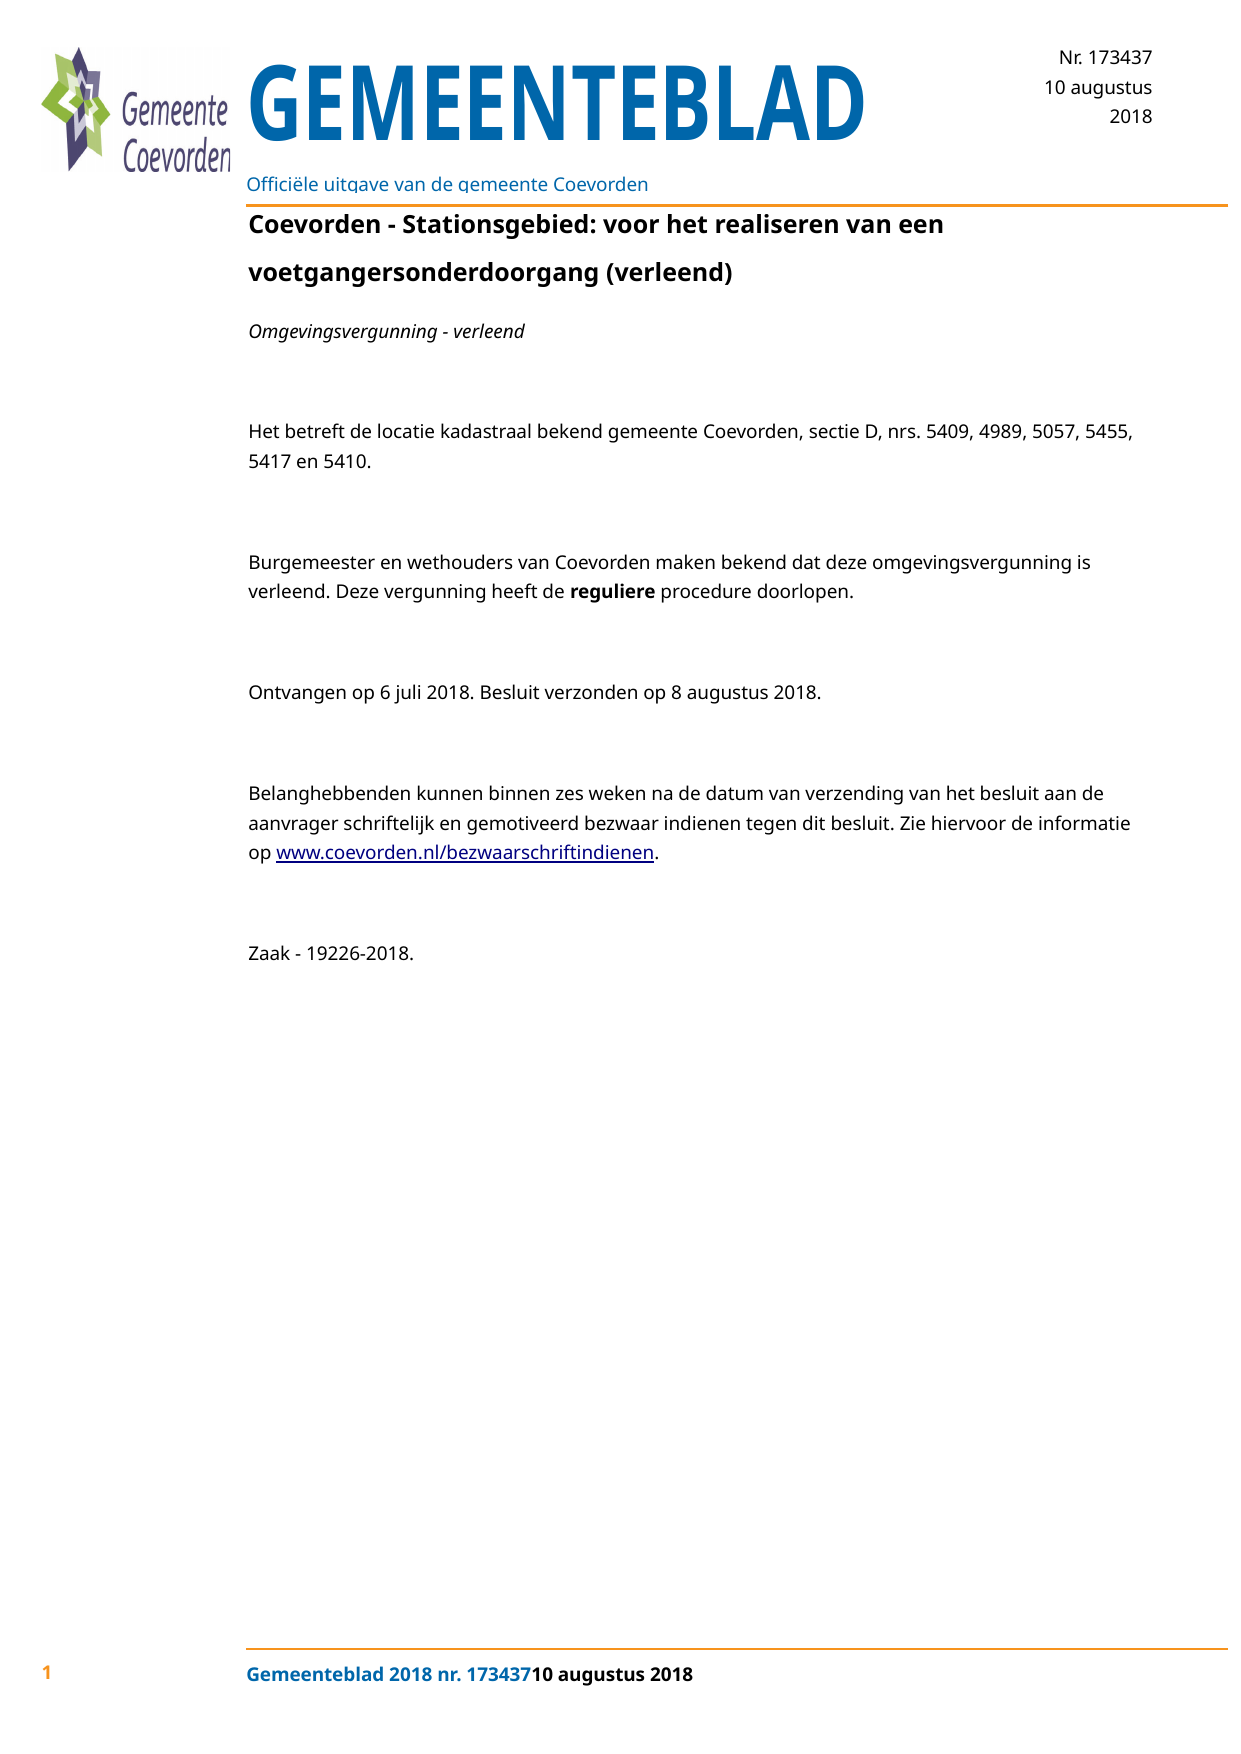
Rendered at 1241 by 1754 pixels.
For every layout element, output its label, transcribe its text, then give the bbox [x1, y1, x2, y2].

text Coevorden - Stationsgebied: voor het realiseren van een voetgangersonderdoorgang (verleend) [248, 207, 1152, 288]
text Burgemeester en wethouders van Coevorden maken bekend dat deze omgevingsvergunning is verleend. Deze vergunning heeft de reguliere procedure doorlopen. [248, 549, 1152, 604]
text Belanghebbenden kunnen binnen zes weken na de datum van verzending van het besluit aan de aanvrager schriftelijk en gemotiveerd bezwaar indienen tegen dit besluit. Zie hiervoor de informatie op www.coevorden.nl/bezwaarschriftindienen. [248, 780, 1152, 865]
text Omgevingsvergunning - verleend [248, 318, 1152, 344]
text Zaak - 19226-2018. [248, 940, 1152, 966]
text Ontvangen op 6 juli 2018. Besluit verzonden op 8 augustus 2018. [248, 679, 1152, 705]
picture [41, 47, 231, 172]
text Het betreft de locatie kadastraal bekend gemeente Coevorden, sectie D, nrs. 5409, 4989, 5057, 5455, 5417 en 5410. [248, 419, 1152, 474]
